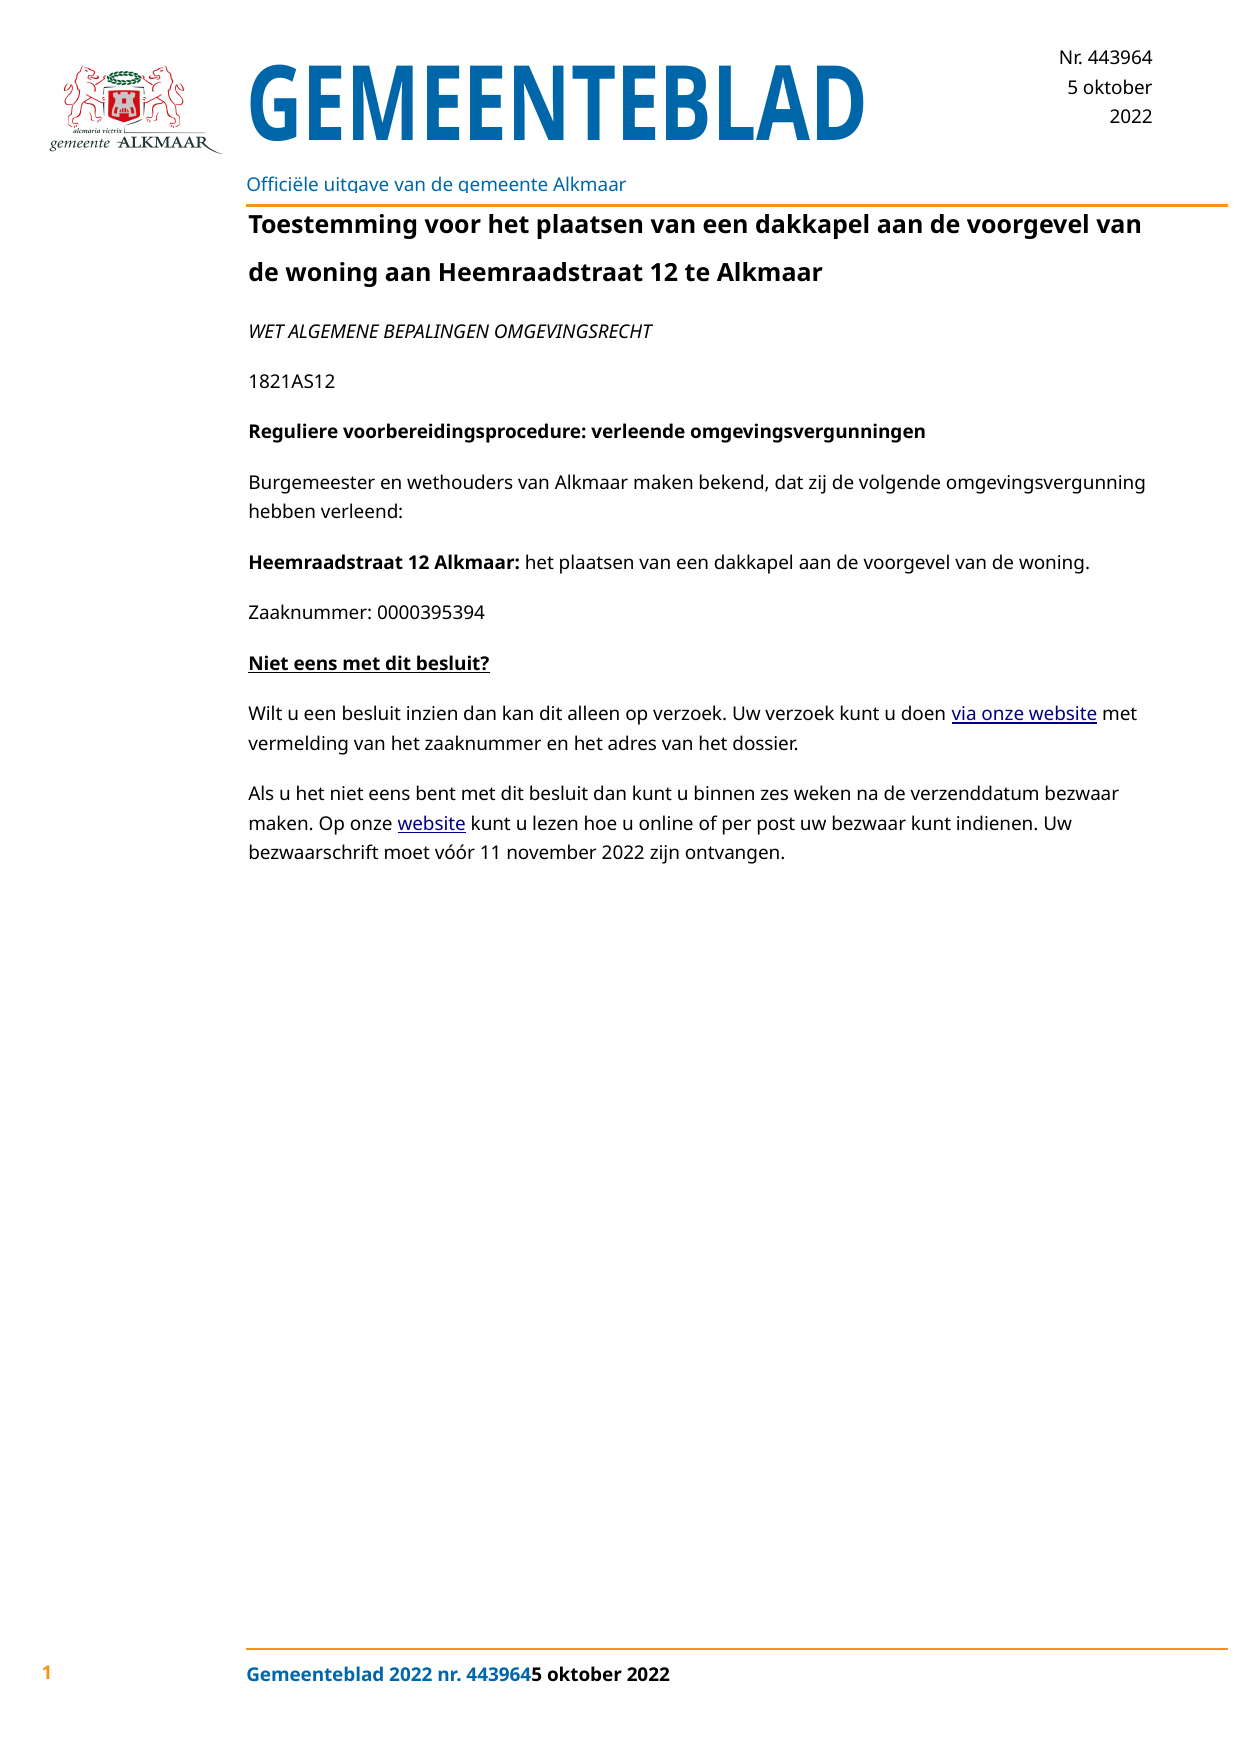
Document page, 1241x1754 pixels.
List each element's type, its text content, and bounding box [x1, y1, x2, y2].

text Als u het niet eens bent met dit besluit dan kunt u binnen zes weken na de verzenddatum bezwaar maken. Op onze website kunt u lezen hoe u online of per post uw bezwaar kunt indienen. Uw bezwaarschrift moet vóór 11 november 2022 zijn ontvangen. [248, 780, 1152, 865]
text Heemraadstraat 12 Alkmaar: het plaatsen van een dakkapel aan de voorgevel van de woning. [248, 549, 1152, 575]
text Niet eens met dit besluit? [248, 650, 1152, 676]
text 1821AS12 [248, 368, 1152, 394]
text Zaaknummer: 0000395394 [248, 599, 1152, 625]
text Reguliere voorbereidingsprocedure: verleende omgevingsvergunningen [248, 419, 1152, 444]
text Toestemming voor het plaatsen van een dakkapel aan de voorgevel van de woning aan Heemraadstraat 12 te Alkmaar [248, 207, 1152, 288]
text WET ALGEMENE BEPALINGEN OMGEVINGSRECHT [248, 318, 1152, 344]
picture [41, 47, 231, 172]
text Wilt u een besluit inzien dan kan dit alleen op verzoek. Uw verzoek kunt u doen via onze website met vermelding van het zaaknummer en het adres van het dossier. [248, 700, 1152, 756]
text Burgemeester en wethouders van Alkmaar maken bekend, dat zij de volgende omgevingsvergunning hebben verleend: [248, 469, 1152, 524]
